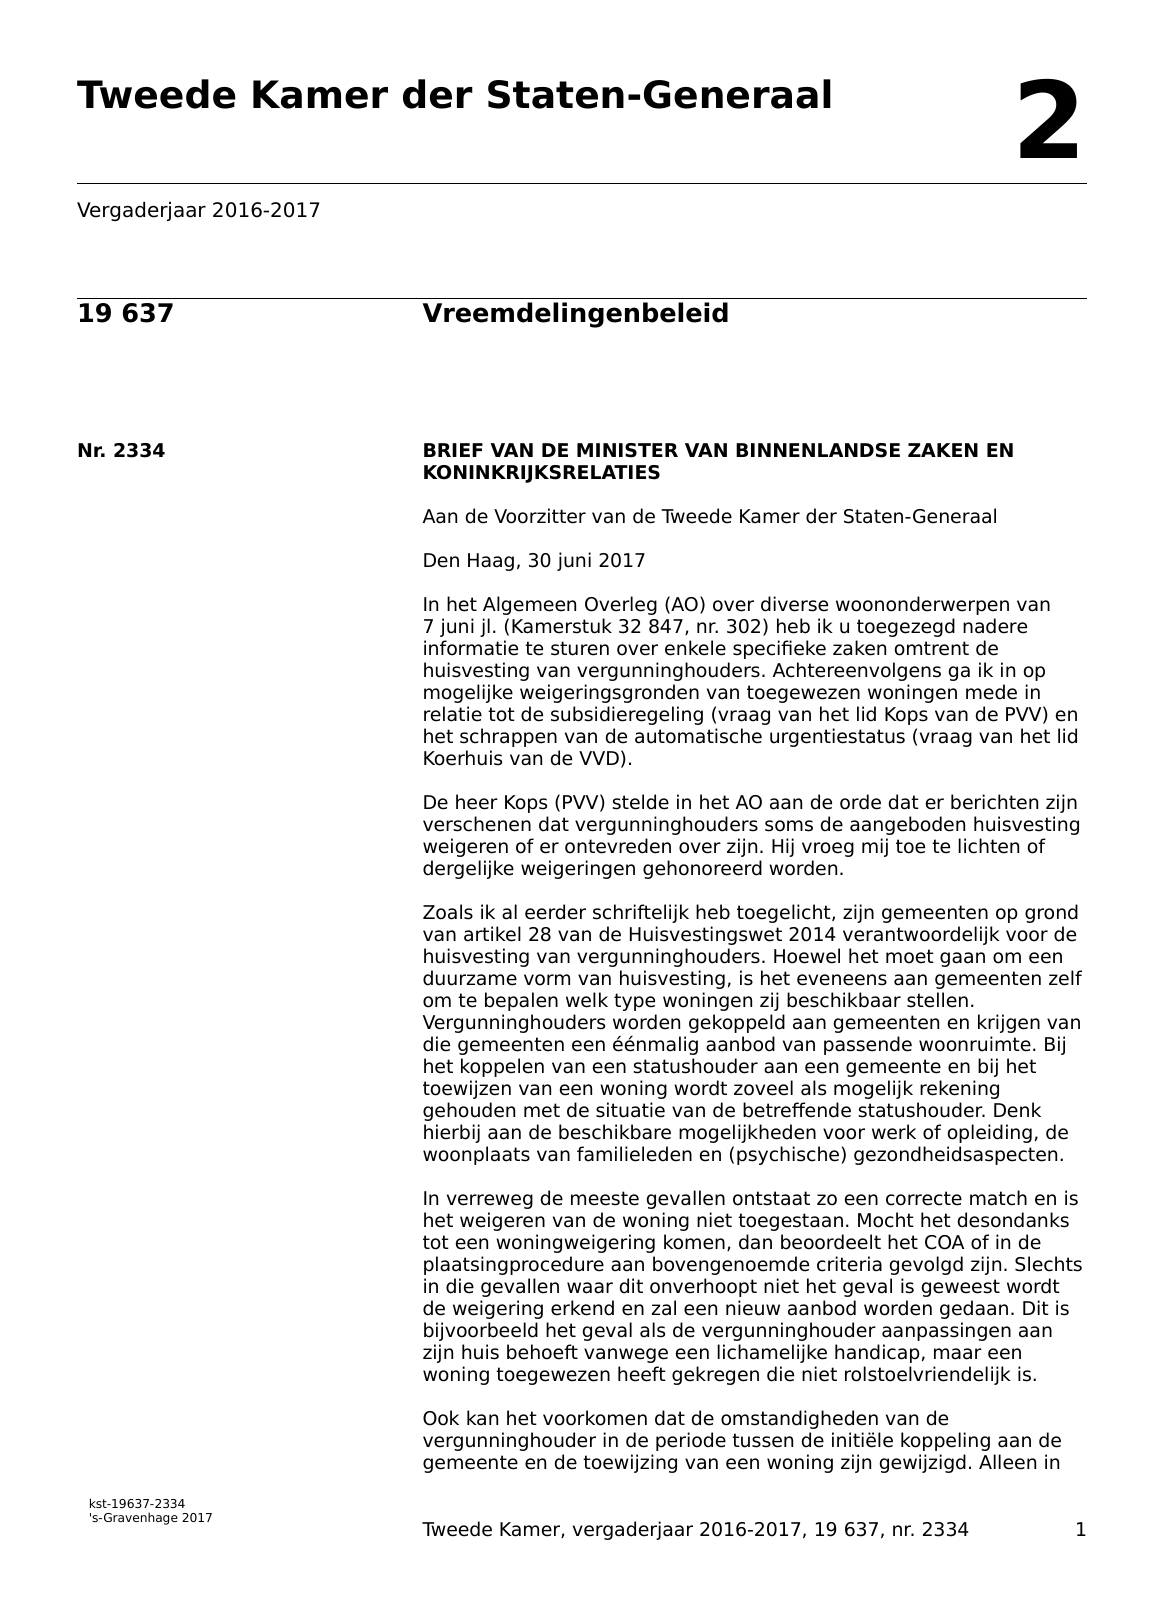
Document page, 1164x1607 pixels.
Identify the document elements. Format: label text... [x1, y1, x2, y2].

text Den Haag, 30 juni 2017 [422, 550, 1087, 572]
subtitle Nr. 2334 BRIEF VAN DE MINISTER VAN BINNENLANDSE ZAKEN EN KONINKRIJKSRELATIES [77, 440, 1087, 484]
text De heer Kops (PVV) stelde in het AO aan de orde dat er berichten zijn verschenen dat vergunninghouders soms de aangeboden huisvesting weigeren of er ontevreden over zijn. Hij vroeg mij toe te lichten of dergelijke weigeringen gehonoreerd worden. [422, 792, 1087, 880]
text kst-19637-2334 [88, 1497, 323, 1511]
table_header 2 [886, 59, 1087, 183]
subtitle 19 637 Vreemdelingenbeleid [77, 299, 1087, 329]
table_header Tweede Kamer der Staten-Generaal [77, 59, 886, 183]
text Ook kan het voorkomen dat de omstandigheden van de vergunninghouder in de periode tussen de initiële koppeling aan de gemeente en de toewijzing van een woning zijn gewijzigd. Alleen in [422, 1408, 1087, 1474]
text Aan de Voorzitter van de Tweede Kamer der Staten-Generaal [422, 506, 1087, 528]
text Zoals ik al eerder schriftelijk heb toegelicht, zijn gemeenten op grond van artikel 28 van de Huisvestingswet 2014 verantwoordelijk voor de huisvesting van vergunninghouders. Hoewel het moet gaan om een duurzame vorm van huisvesting, is het eveneens aan gemeenten zelf om te bepalen welk type woningen zij beschikbaar stellen. [422, 902, 1087, 1012]
text 's-Gravenhage 2017 [88, 1511, 323, 1525]
text Vergunninghouders worden gekoppeld aan gemeenten en krijgen van die gemeenten een éénmalig aanbod van passende woonruimte. Bij het koppelen van een statushouder aan een gemeente en bij het toewijzen van een woning wordt zoveel als mogelijk rekening gehouden met de situatie van de betreffende statushouder. Denk hierbij aan de beschikbare mogelijkheden voor werk of opleiding, de woonplaats van familieleden en (psychische) gezondheidsaspecten. [422, 1012, 1087, 1166]
table_cell Vergaderjaar 2016-2017 [77, 184, 1087, 298]
text In verreweg de meeste gevallen ontstaat zo een correcte match en is het weigeren van de woning niet toegestaan. Mocht het desondanks tot een woningweigering komen, dan beoordeelt het COA of in de plaatsingprocedure aan bovengenoemde criteria gevolgd zijn. Slechts in die gevallen waar dit onverhoopt niet het geval is geweest wordt de weigering erkend en zal een nieuw aanbod worden gedaan. Dit is bijvoorbeeld het geval als de vergunninghouder aanpassingen aan zijn huis behoeft vanwege een lichamelijke handicap, maar een woning toegewezen heeft gekregen die niet rolstoelvriendelijk is. [422, 1188, 1087, 1386]
text In het Algemeen Overleg (AO) over diverse woononderwerpen van 7 juni jl. (Kamerstuk 32 847, nr. 302) heb ik u toegezegd nadere informatie te sturen over enkele specifieke zaken omtrent de huisvesting van vergunninghouders. Achtereenvolgens ga ik in op mogelijke weigeringsgronden van toegewezen woningen mede in relatie tot de subsidieregeling (vraag van het lid Kops van de PVV) en het schrappen van de automatische urgentiestatus (vraag van het lid Koerhuis van de VVD). [422, 594, 1087, 770]
